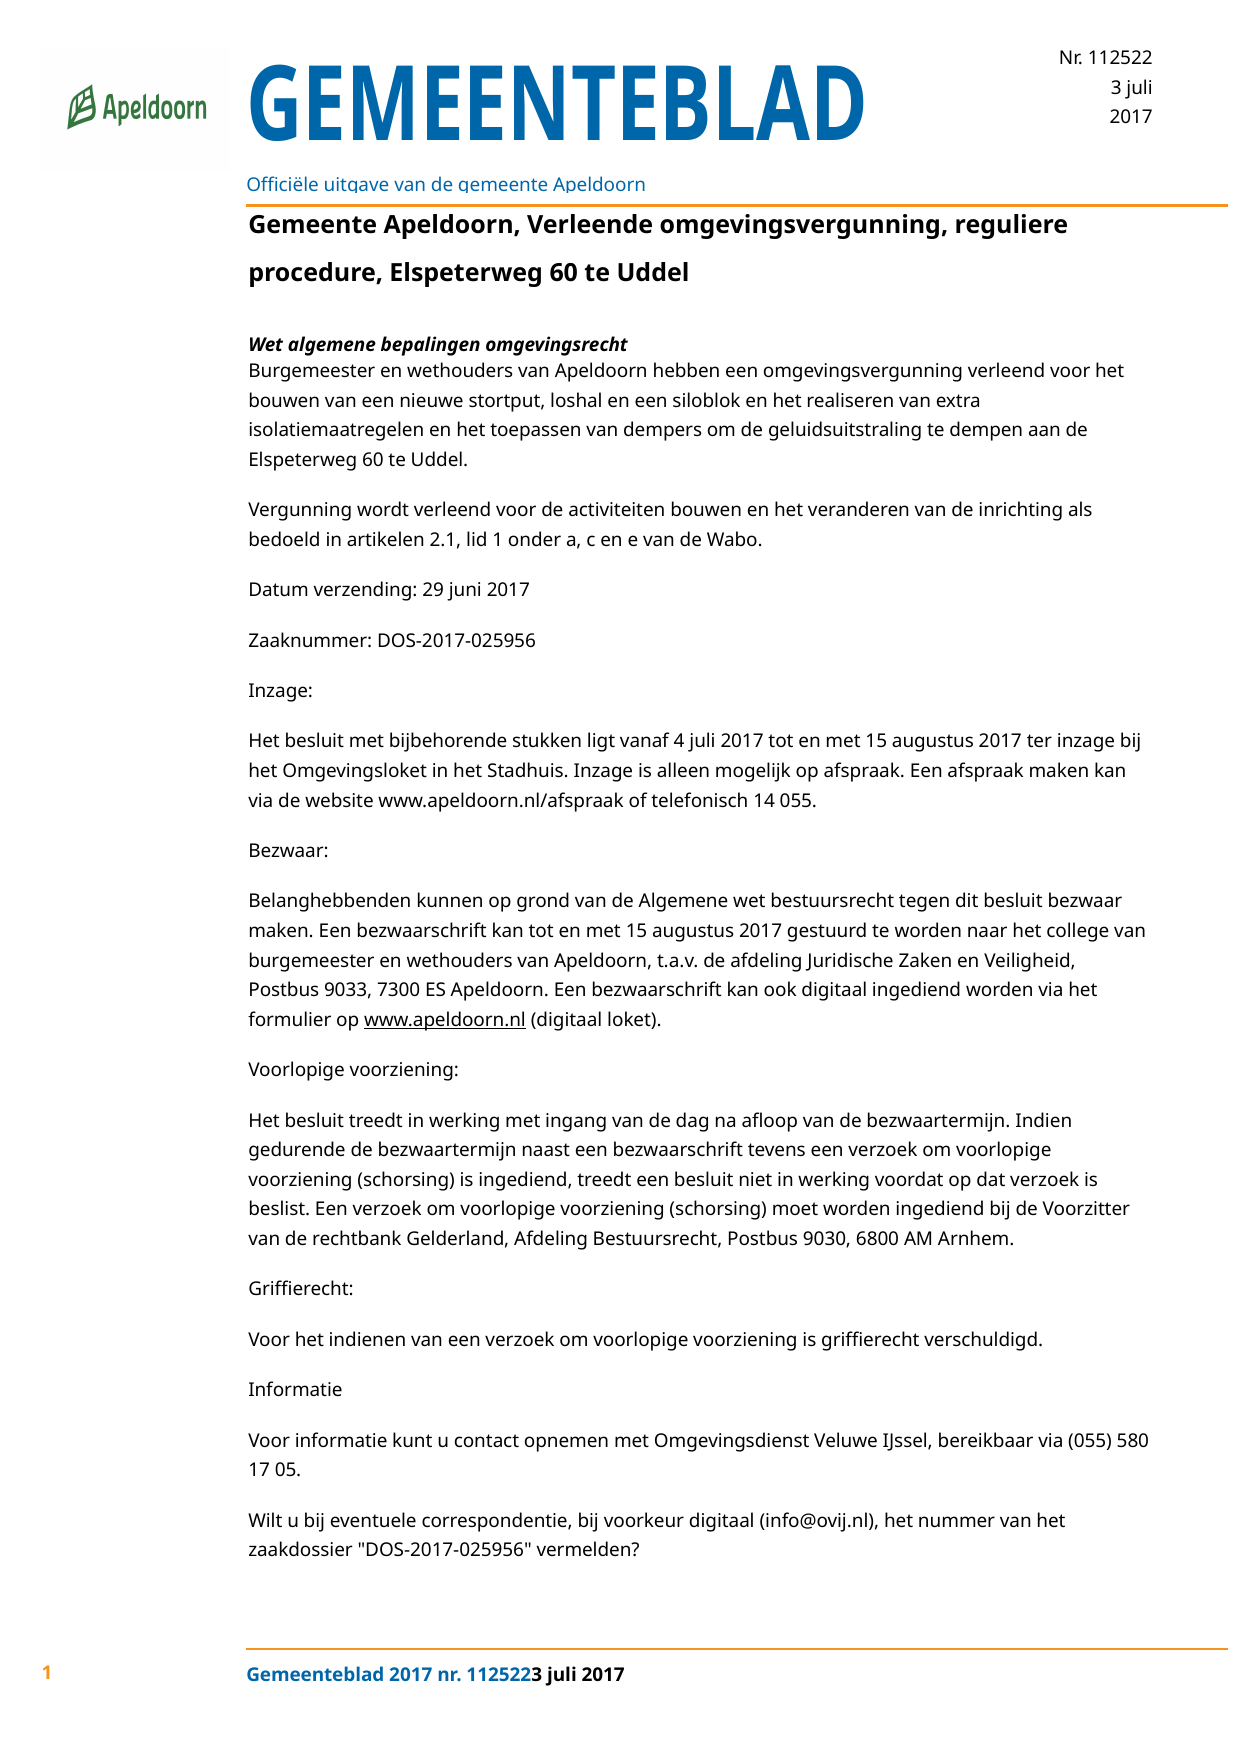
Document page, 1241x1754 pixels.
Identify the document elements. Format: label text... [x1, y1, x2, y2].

text Bezwaar: [248, 837, 1152, 863]
text Wilt u bij eventuele correspondentie, bij voorkeur digitaal (info@ovij.nl), het nummer van het zaakdossier "DOS-2017-025956" vermelden? [248, 1507, 1152, 1562]
text Griffierecht: [248, 1276, 1152, 1301]
text Belanghebbenden kunnen op grond van de Algemene wet bestuursrecht tegen dit besluit bezwaar maken. Een bezwaarschrift kan tot en met 15 augustus 2017 gestuurd te worden naar het college van burgemeester en wethouders van Apeldoorn, t.a.v. de afdeling Juridische Zaken en Veiligheid, Postbus 9033, 7300 ES Apeldoorn. Een bezwaarschrift kan ook digitaal ingediend worden via het formulier op www.apeldoorn.nl (digitaal loket). [248, 888, 1152, 1032]
text Datum verzending: 29 juni 2017 [248, 576, 1152, 602]
text Burgemeester en wethouders van Apeldoorn hebben een omgevingsvergunning verleend voor het bouwen van een nieuwe stortput, loshal en een siloblok en het realiseren van extra isolatiemaatregelen en het toepassen van dempers om de geluidsuitstraling te dempen aan de Elspeterweg 60 te Uddel. [248, 357, 1152, 472]
picture [41, 47, 231, 172]
text Voorlopige voorziening: [248, 1056, 1152, 1082]
text Inzage: [248, 677, 1152, 703]
text Informatie [248, 1376, 1152, 1402]
text Voor het indienen van een verzoek om voorlopige voorziening is griffierecht verschuldigd. [248, 1326, 1152, 1352]
text Wet algemene bepalingen omgevingsrecht [248, 331, 1152, 357]
text Het besluit met bijbehorende stukken ligt vanaf 4 juli 2017 tot en met 15 augustus 2017 ter inzage bij het Omgevingsloket in het Stadhuis. Inzage is alleen mogelijk op afspraak. Een afspraak maken kan via de website www.apeldoorn.nl/afspraak of telefonisch 14 055. [248, 728, 1152, 812]
text Het besluit treedt in werking met ingang van de dag na afloop van de bezwaartermijn. Indien gedurende de bezwaartermijn naast een bezwaarschrift tevens een verzoek om voorlopige voorziening (schorsing) is ingediend, treedt een besluit niet in werking voordat op dat verzoek is beslist. Een verzoek om voorlopige voorziening (schorsing) moet worden ingediend bij de Voorzitter van de rechtbank Gelderland, Afdeling Bestuursrecht, Postbus 9030, 6800 AM Arnhem. [248, 1107, 1152, 1251]
text Voor informatie kunt u contact opnemen met Omgevingsdienst Veluwe IJssel, bereikbaar via (055) 580 17 05. [248, 1427, 1152, 1482]
text Vergunning wordt verleend voor de activiteiten bouwen en het veranderen van de inrichting als bedoeld in artikelen 2.1, lid 1 onder a, c en e van de Wabo. [248, 496, 1152, 552]
text Gemeente Apeldoorn, Verleende omgevingsvergunning, reguliere procedure, Elspeterweg 60 te Uddel [248, 207, 1152, 288]
text Zaaknummer: DOS-2017-025956 [248, 627, 1152, 652]
